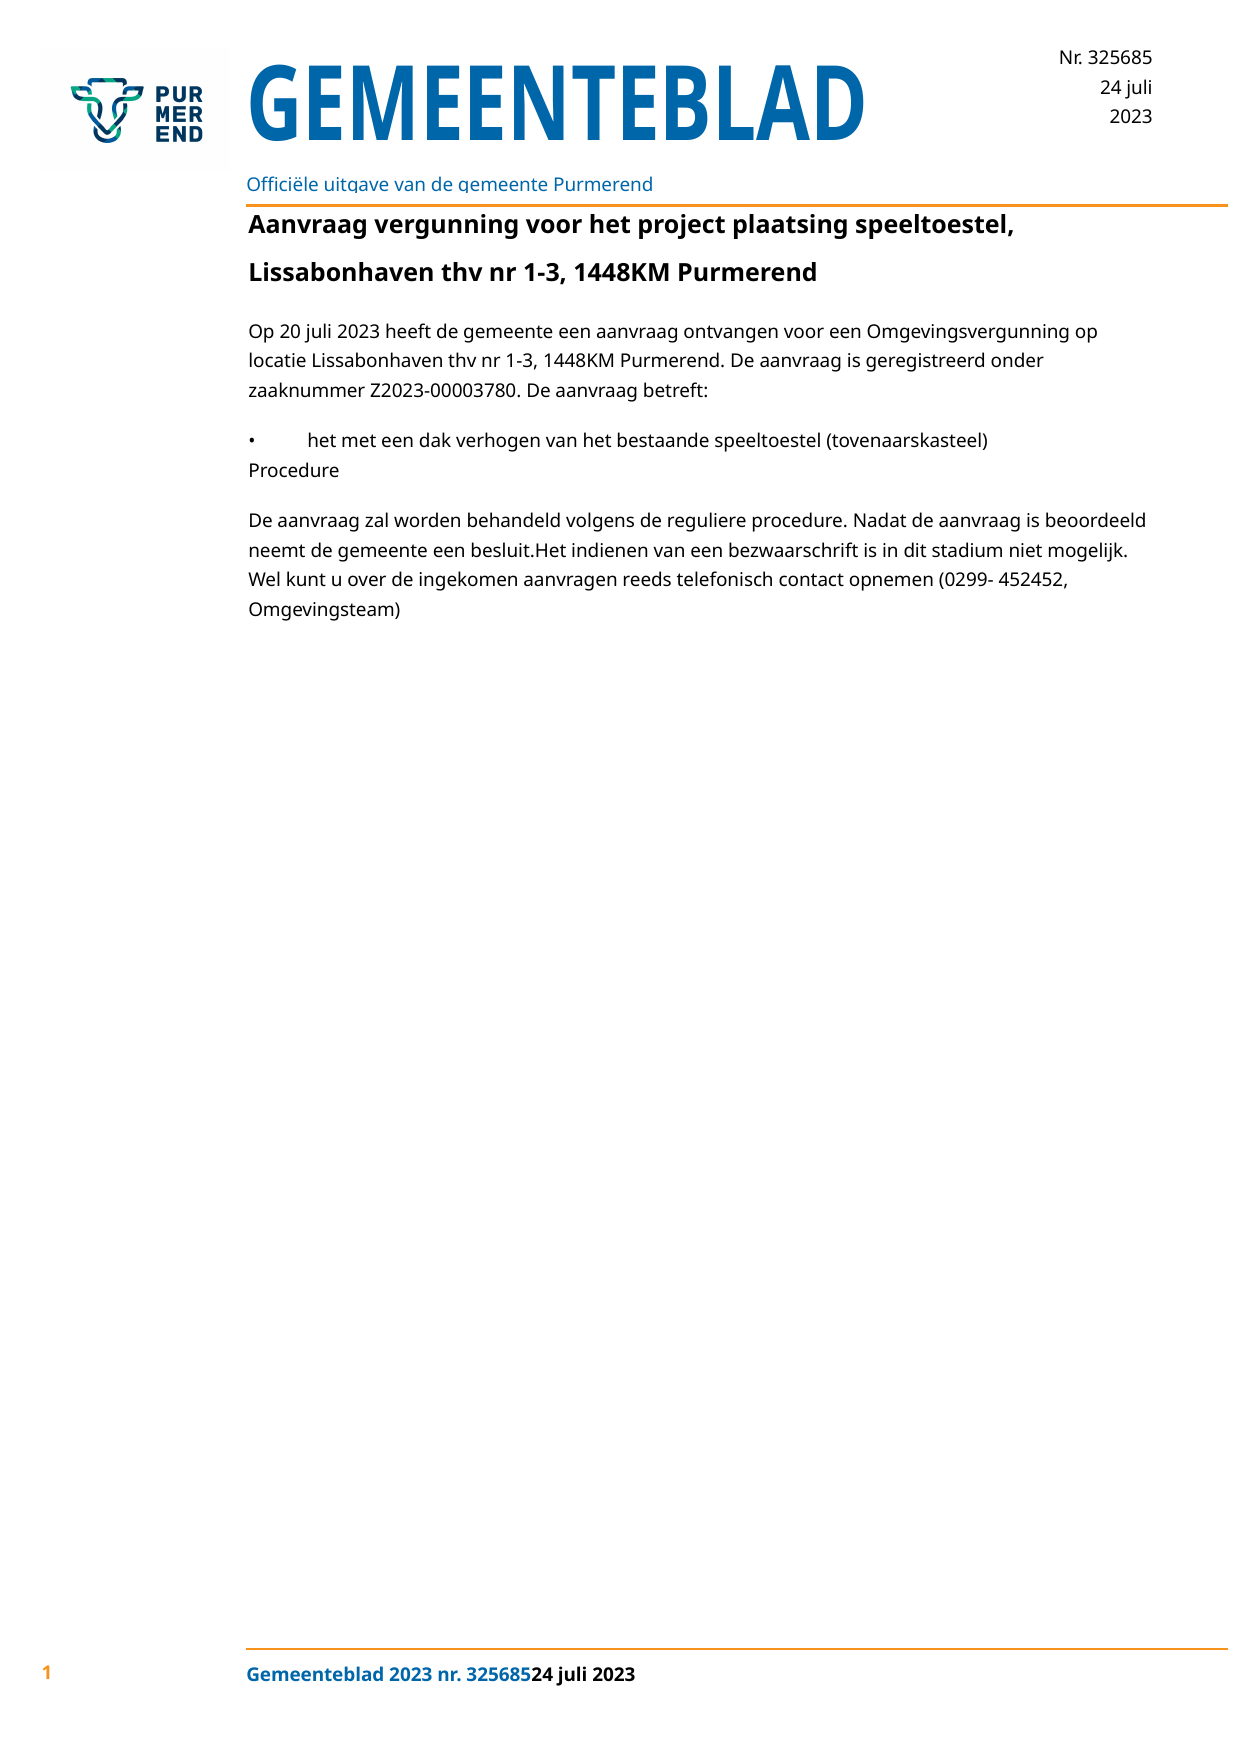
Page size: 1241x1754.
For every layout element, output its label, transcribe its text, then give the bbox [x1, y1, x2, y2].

text Aanvraag vergunning voor het project plaatsing speeltoestel, Lissabonhaven thv nr 1-3, 1448KM Purmerend [248, 207, 1152, 288]
picture [41, 47, 231, 172]
text Op 20 juli 2023 heeft de gemeente een aanvraag ontvangen voor een Omgevingsvergunning op locatie Lissabonhaven thv nr 1-3, 1448KM Purmerend. De aanvraag is geregistreerd onder zaaknummer Z2023-00003780. De aanvraag betreft: [248, 318, 1152, 403]
text Procedure [248, 457, 1152, 483]
list het met een dak verhogen van het bestaande speeltoestel (tovenaarskasteel) [248, 427, 1152, 453]
text De aanvraag zal worden behandeld volgens de reguliere procedure. Nadat de aanvraag is beoordeeld neemt de gemeente een besluit.Het indienen van een bezwaarschrift is in dit stadium niet mogelijk. Wel kunt u over de ingekomen aanvragen reeds telefonisch contact opnemen (0299- 452452, Omgevingsteam) [248, 507, 1152, 622]
